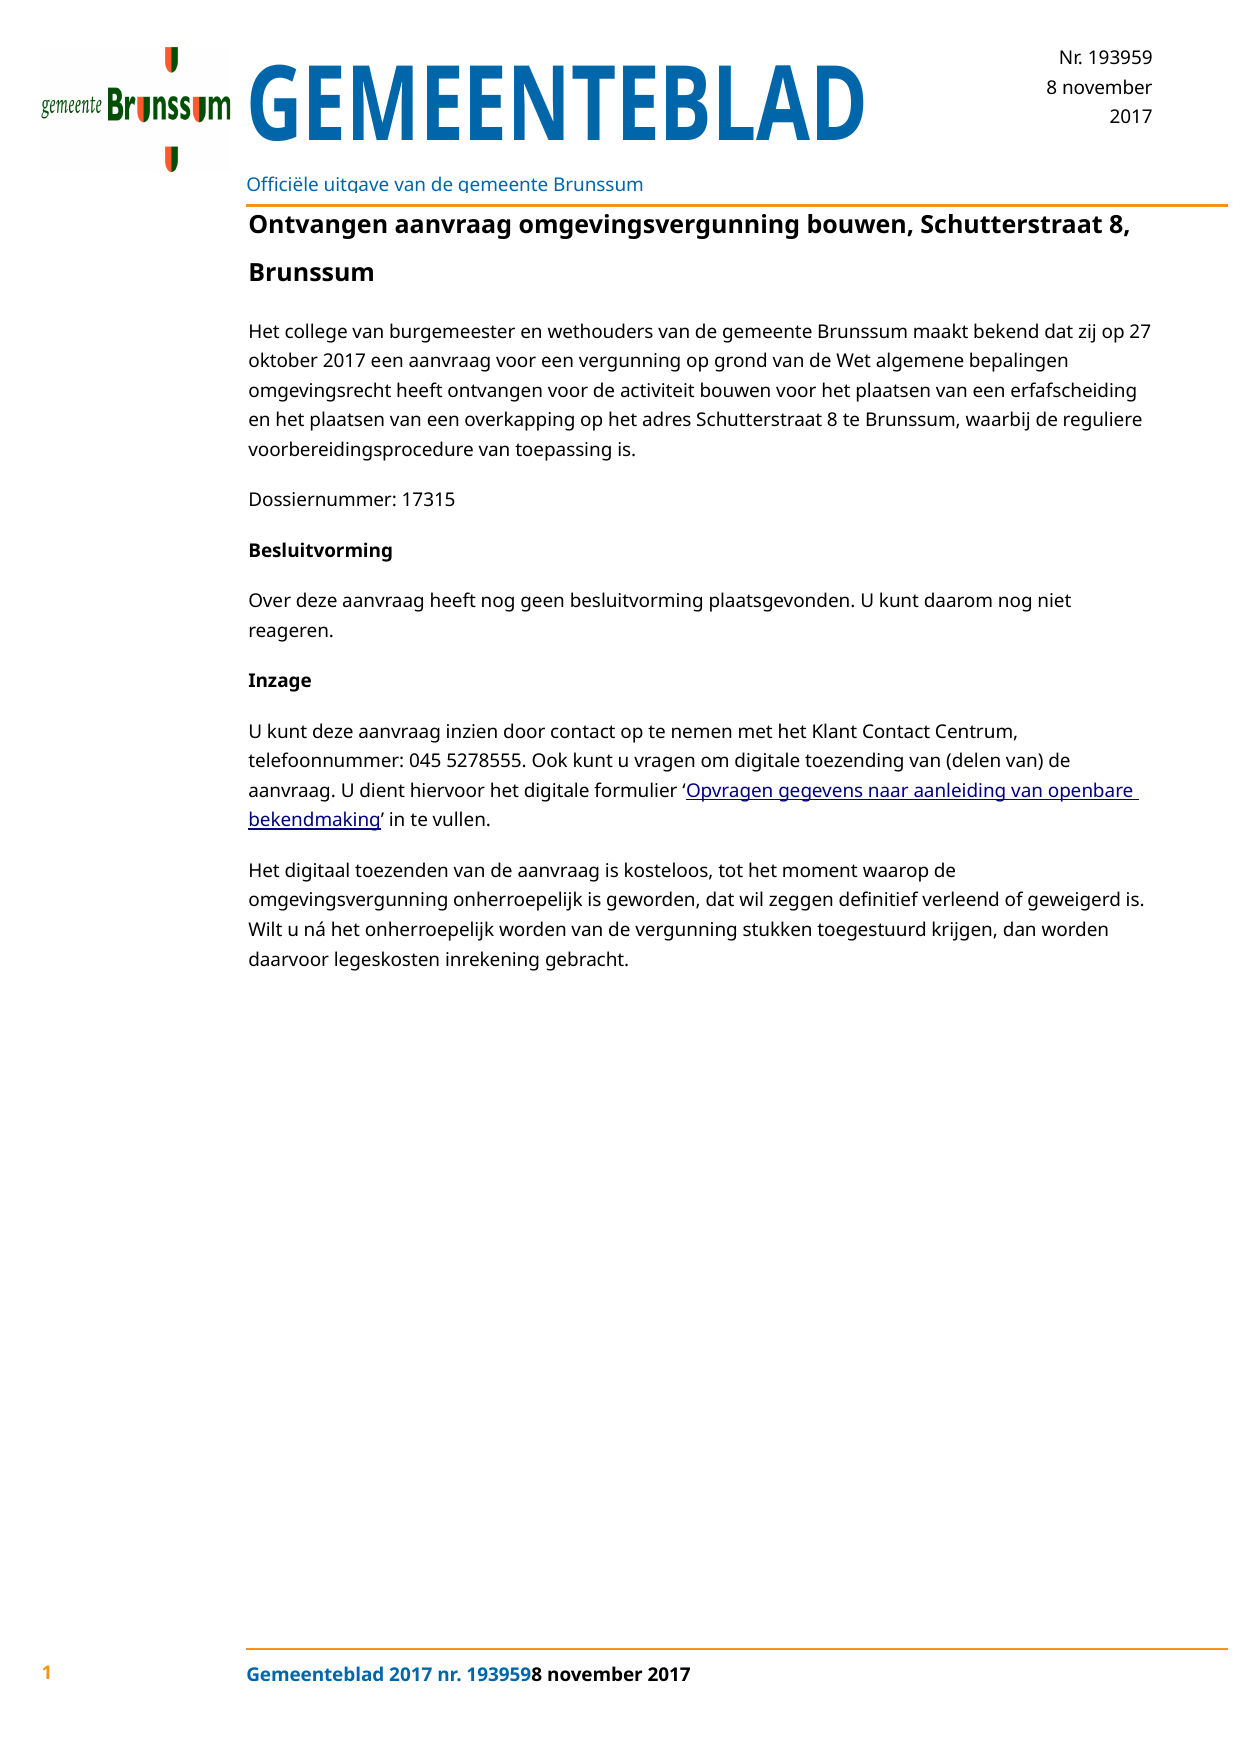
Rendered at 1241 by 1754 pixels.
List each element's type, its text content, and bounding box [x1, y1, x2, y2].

text Dossiernummer: 17315 [248, 487, 1152, 512]
text Besluitvorming [248, 537, 1152, 563]
text Het digitaal toezenden van de aanvraag is kosteloos, tot het moment waarop de omgevingsvergunning onherroepelijk is geworden, dat wil zeggen definitief verleend of geweigerd is. Wilt u ná het onherroepelijk worden van de vergunning stukken toegestuurd krijgen, dan worden daarvoor legeskosten inrekening gebracht. [248, 857, 1152, 972]
text Ontvangen aanvraag omgevingsvergunning bouwen, Schutterstraat 8, Brunssum [248, 207, 1152, 288]
text Over deze aanvraag heeft nog geen besluitvorming plaatsgevonden. U kunt daarom nog niet reageren. [248, 587, 1152, 643]
picture [41, 47, 231, 172]
text Inzage [248, 667, 1152, 693]
text Het college van burgemeester en wethouders van de gemeente Brunssum maakt bekend dat zij op 27 oktober 2017 een aanvraag voor een vergunning op grond van de Wet algemene bepalingen omgevingsrecht heeft ontvangen voor de activiteit bouwen voor het plaatsen van een erfafscheiding en het plaatsen van een overkapping op het adres Schutterstraat 8 te Brunssum, waarbij de reguliere voorbereidingsprocedure van toepassing is. [248, 318, 1152, 462]
text U kunt deze aanvraag inzien door contact op te nemen met het Klant Contact Centrum, telefoonnummer: 045 5278555. Ook kunt u vragen om digitale toezending van (delen van) de aanvraag. U dient hiervoor het digitale formulier ‘Opvragen gegevens naar aanleiding van openbare bekendmaking’ in te vullen. [248, 718, 1152, 832]
